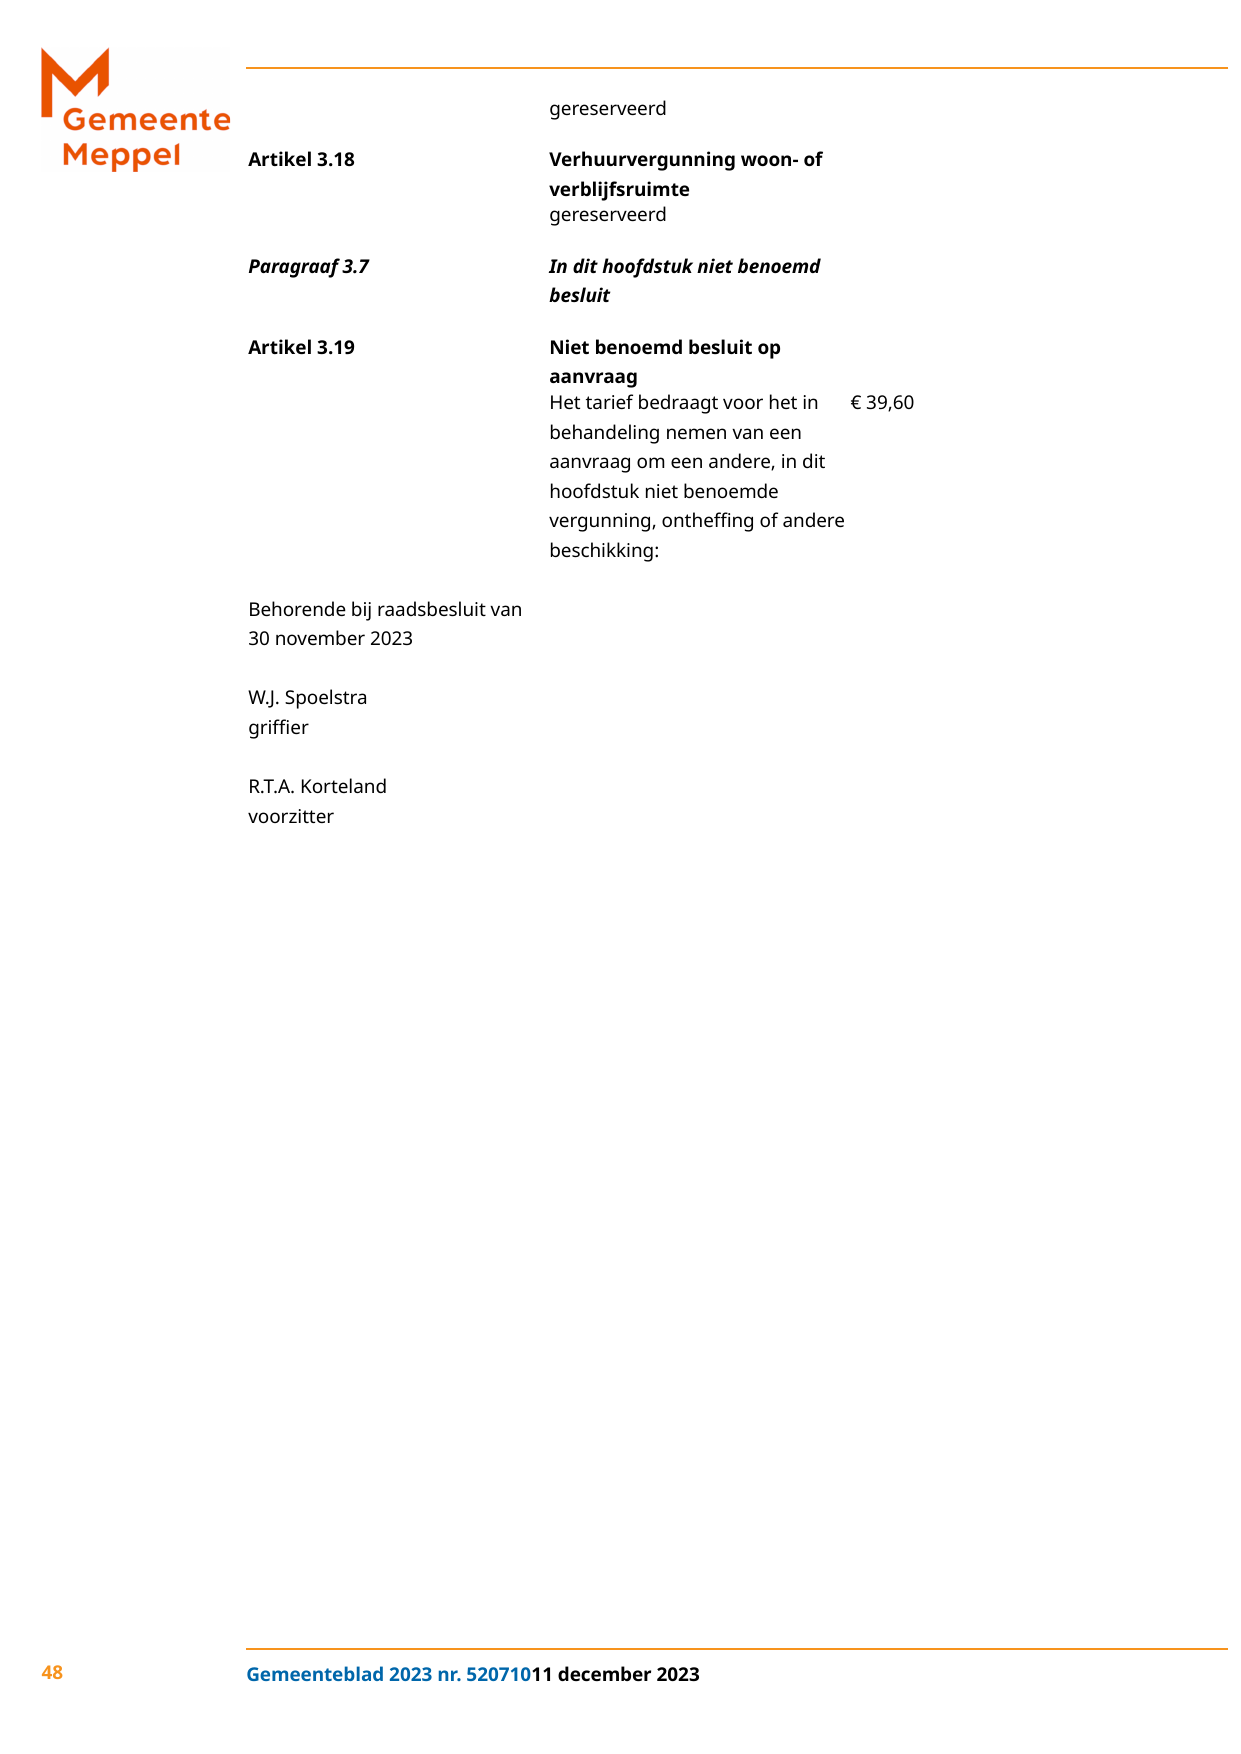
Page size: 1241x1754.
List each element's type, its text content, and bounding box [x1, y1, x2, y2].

table_cell [248, 95, 549, 121]
table_cell [850, 308, 1152, 334]
table_cell [248, 308, 549, 334]
table_cell [850, 95, 1152, 121]
text griffier [248, 714, 1152, 740]
table_cell [248, 227, 549, 253]
table_cell In dit hoofdstuk niet benoemd besluit [549, 253, 850, 308]
table_cell Niet benoemd besluit op aanvraag [549, 334, 850, 389]
text R.T.A. Korteland [248, 773, 1152, 799]
table_cell [850, 202, 1152, 227]
table_cell [549, 308, 850, 334]
table_cell [850, 146, 1152, 202]
text voorzitter [248, 803, 1152, 829]
table_cell [850, 121, 1152, 146]
table_cell [248, 121, 549, 146]
table_cell [248, 389, 549, 563]
table_cell Verhuurvergunning woon- of verblijfsruimte [549, 146, 850, 202]
table_cell [850, 334, 1152, 389]
text 30 november 2023 [248, 625, 1152, 651]
text Behorende bij raadsbesluit van [248, 596, 1152, 622]
table_cell gereserveerd [549, 95, 850, 121]
table_cell Artikel 3.18 [248, 146, 549, 202]
table_cell Artikel 3.19 [248, 334, 549, 389]
table_cell [549, 121, 850, 146]
table_cell [248, 202, 549, 227]
table_cell Paragraaf 3.7 [248, 253, 549, 308]
table_cell [850, 227, 1152, 253]
table_cell [850, 253, 1152, 308]
picture [41, 47, 231, 172]
table_cell Het tarief bedraagt voor het in behandeling nemen van een aanvraag om een andere, in dit hoofdstuk niet benoemde vergunning, ontheffing of andere beschikking: [549, 389, 850, 563]
table_cell [549, 227, 850, 253]
text W.J. Spoelstra [248, 684, 1152, 710]
table_cell gereserveerd [549, 202, 850, 227]
table_cell € 39,60 [850, 389, 1152, 563]
